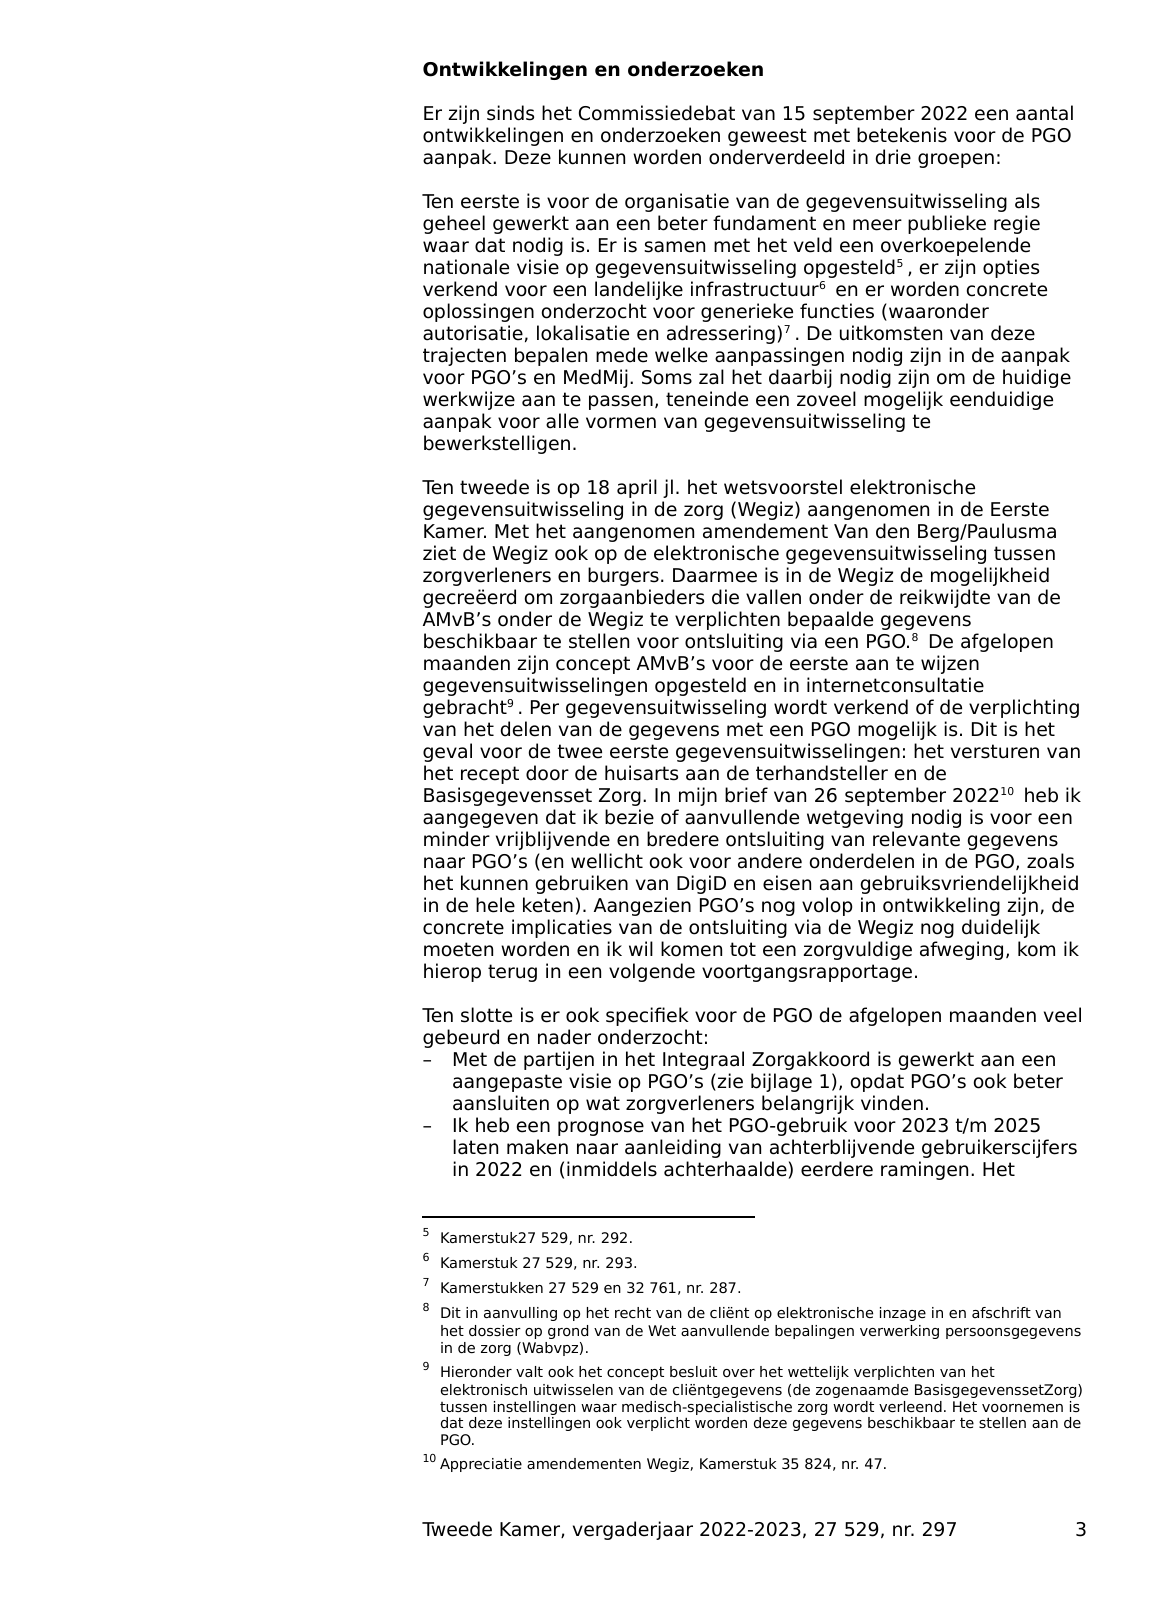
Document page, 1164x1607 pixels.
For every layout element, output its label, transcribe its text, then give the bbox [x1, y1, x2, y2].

text Ten tweede is op 18 april jl. het wetsvoorstel elektronische gegevensuitwisseling in de zorg (Wegiz) aangenomen in de Eerste Kamer. Met het aangenomen amendement Van den Berg/Paulusma ziet de Wegiz ook op de elektronische gegevensuitwisseling tussen zorgverleners en burgers. Daarmee is in de Wegiz de mogelijkheid gecreëerd om zorgaanbieders die vallen onder de reikwijdte van de AMvB’s onder de Wegiz te verplichten bepaalde gegevens beschikbaar te stellen voor ontsluiting via een PGO. De afgelopen maanden zijn concept AMvB’s voor de eerste aan te wijzen gegevensuitwisselingen opgesteld en in internetconsultatie gebracht. Per gegevensuitwisseling wordt verkend of de verplichting van het delen van de gegevens met een PGO mogelijk is. Dit is het geval voor de twee eerste gegevensuitwisselingen: het versturen van het recept door de huisarts aan de terhandsteller en de Basisgegevensset Zorg. In mijn brief van 26 september 2022 heb ik aangegeven dat ik bezie of aanvullende wetgeving nodig is voor een minder vrijblijvende en bredere ontsluiting van relevante gegevens naar PGO’s (en wellicht ook voor andere onderdelen in de PGO, zoals het kunnen gebruiken van DigiD en eisen aan gebruiksvriendelijkheid in de hele keten). Aangezien PGO’s nog volop in ontwikkeling zijn, de concrete implicaties van de ontsluiting via de Wegiz nog duidelijk moeten worden en ik wil komen tot een zorgvuldige afweging, kom ik hierop terug in een volgende voortgangsrapportage. [422, 477, 1087, 983]
subtitle Ontwikkelingen en onderzoeken [422, 59, 1087, 81]
text Kamerstukken 27 529 en 32 761, nr. 287. [422, 1276, 1087, 1298]
text Ten eerste is voor de organisatie van de gegevensuitwisseling als geheel gewerkt aan een beter fundament en meer publieke regie waar dat nodig is. Er is samen met het veld een overkoepelende nationale visie op gegevensuitwisseling opgesteld, er zijn opties verkend voor een landelijke infrastructuur en er worden concrete oplossingen onderzocht voor generieke functies (waaronder autorisatie, lokalisatie en adressering). De uitkomsten van deze trajecten bepalen mede welke aanpassingen nodig zijn in de aanpak voor PGO’s en MedMij. Soms zal het daarbij nodig zijn om de huidige werkwijze aan te passen, teneinde een zoveel mogelijk eenduidige aanpak voor alle vormen van gegevensuitwisseling te bewerkstelligen. [422, 191, 1087, 455]
text – Ik heb een prognose van het PGO-gebruik voor 2023 t/m 2025 laten maken naar aanleiding van achterblijvende gebruikerscijfers in 2022 en (inmiddels achterhaalde) eerdere ramingen. Het [422, 1115, 1087, 1181]
text Kamerstuk 27 529, nr. 293. [422, 1251, 1087, 1273]
text – Met de partijen in het Integraal Zorgakkoord is gewerkt aan een aangepaste visie op PGO’s (zie bijlage 1), opdat PGO’s ook beter aansluiten op wat zorgverleners belangrijk vinden. [422, 1049, 1087, 1115]
text Hieronder valt ook het concept besluit over het wettelijk verplichten van het elektronisch uitwisselen van de cliëntgegevens (de zogenaamde BasisgegevenssetZorg) tussen instellingen waar medisch-specialistische zorg wordt verleend. Het voornemen is dat deze instellingen ook verplicht worden deze gegevens beschikbaar te stellen aan de PGO. [422, 1360, 1087, 1449]
text Er zijn sinds het Commissiedebat van 15 september 2022 een aantal ontwikkelingen en onderzoeken geweest met betekenis voor de PGO aanpak. Deze kunnen worden onderverdeeld in drie groepen: [422, 103, 1087, 169]
text Kamerstuk27 529, nr. 292. [422, 1226, 1087, 1248]
text Ten slotte is er ook specifiek voor de PGO de afgelopen maanden veel gebeurd en nader onderzocht: [422, 1005, 1087, 1049]
text Dit in aanvulling op het recht van de cliënt op elektronische inzage in en afschrift van het dossier op grond van de Wet aanvullende bepalingen verwerking persoonsgegevens in de zorg (Wabvpz). [422, 1301, 1087, 1357]
text Appreciatie amendementen Wegiz, Kamerstuk 35 824, nr. 47. [422, 1452, 1087, 1474]
